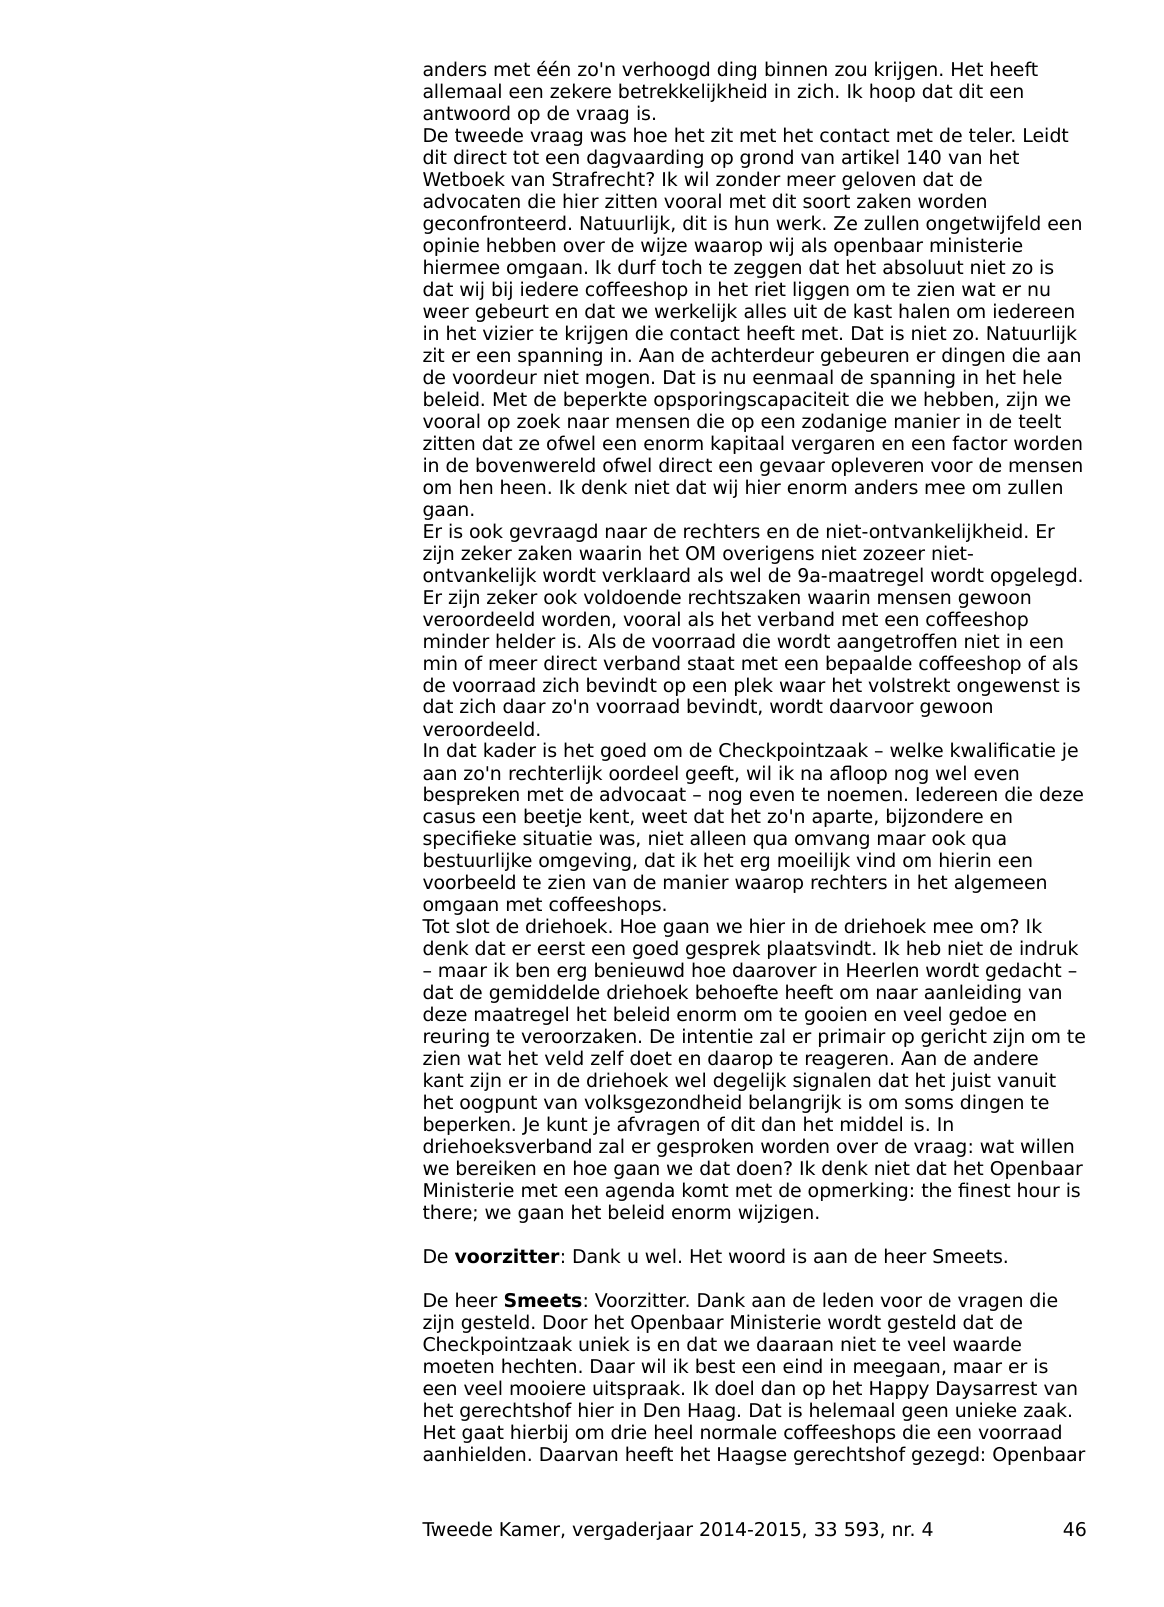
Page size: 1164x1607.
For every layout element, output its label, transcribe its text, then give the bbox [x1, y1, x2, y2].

text Er is ook gevraagd naar de rechters en de niet-ontvankelijkheid. Er zijn zeker zaken waarin het OM overigens niet zozeer niet-ontvankelijk wordt verklaard als wel de 9a-maatregel wordt opgelegd. Er zijn zeker ook voldoende rechtszaken waarin mensen gewoon veroordeeld worden, vooral als het verband met een coffeeshop minder helder is. Als de voorraad die wordt aangetroffen niet in een min of meer direct verband staat met een bepaalde coffeeshop of als de voorraad zich bevindt op een plek waar het volstrekt ongewenst is dat zich daar zo'n voorraad bevindt, wordt daarvoor gewoon veroordeeld. [422, 521, 1087, 740]
text anders met één zo'n verhoogd ding binnen zou krijgen. Het heeft allemaal een zekere betrekkelijkheid in zich. Ik hoop dat dit een antwoord op de vraag is. [422, 59, 1087, 125]
text In dat kader is het goed om de Checkpointzaak – welke kwalificatie je aan zo'n rechterlijk oordeel geeft, wil ik na afloop nog wel even bespreken met de advocaat – nog even te noemen. Iedereen die deze casus een beetje kent, weet dat het zo'n aparte, bijzondere en specifieke situatie was, niet alleen qua omvang maar ook qua bestuurlijke omgeving, dat ik het erg moeilijk vind om hierin een voorbeeld te zien van de manier waarop rechters in het algemeen omgaan met coffeeshops. [422, 740, 1087, 916]
text De heer Smeets: Voorzitter. Dank aan de leden voor de vragen die zijn gesteld. Door het Openbaar Ministerie wordt gesteld dat de Checkpointzaak uniek is en dat we daaraan niet te veel waarde moeten hechten. Daar wil ik best een eind in meegaan, maar er is een veel mooiere uitspraak. Ik doel dan op het Happy Daysarrest van het gerechtshof hier in Den Haag. Dat is helemaal geen unieke zaak. Het gaat hierbij om drie heel normale coffeeshops die een voorraad aanhielden. Daarvan heeft het Haagse gerechtshof gezegd: Openbaar [422, 1290, 1087, 1466]
text De tweede vraag was hoe het zit met het contact met de teler. Leidt dit direct tot een dagvaarding op grond van artikel 140 van het Wetboek van Strafrecht? Ik wil zonder meer geloven dat de advocaten die hier zitten vooral met dit soort zaken worden geconfronteerd. Natuurlijk, dit is hun werk. Ze zullen ongetwijfeld een opinie hebben over de wijze waarop wij als openbaar ministerie hiermee omgaan. Ik durf toch te zeggen dat het absoluut niet zo is dat wij bij iedere coffeeshop in het riet liggen om te zien wat er nu weer gebeurt en dat we werkelijk alles uit de kast halen om iedereen in het vizier te krijgen die contact heeft met. Dat is niet zo. Natuurlijk zit er een spanning in. Aan de achterdeur gebeuren er dingen die aan de voordeur niet mogen. Dat is nu eenmaal de spanning in het hele beleid. Met de beperkte opsporingscapaciteit die we hebben, zijn we vooral op zoek naar mensen die op een zodanige manier in de teelt zitten dat ze ofwel een enorm kapitaal vergaren en een factor worden in de bovenwereld ofwel direct een gevaar opleveren voor de mensen om hen heen. Ik denk niet dat wij hier enorm anders mee om zullen gaan. [422, 125, 1087, 521]
text De voorzitter: Dank u wel. Het woord is aan de heer Smeets. [422, 1246, 1087, 1268]
text Tot slot de driehoek. Hoe gaan we hier in de driehoek mee om? Ik denk dat er eerst een goed gesprek plaatsvindt. Ik heb niet de indruk – maar ik ben erg benieuwd hoe daarover in Heerlen wordt gedacht – dat de gemiddelde driehoek behoefte heeft om naar aanleiding van deze maatregel het beleid enorm om te gooien en veel gedoe en reuring te veroorzaken. De intentie zal er primair op gericht zijn om te zien wat het veld zelf doet en daarop te reageren. Aan de andere kant zijn er in de driehoek wel degelijk signalen dat het juist vanuit het oogpunt van volksgezondheid belangrijk is om soms dingen te beperken. Je kunt je afvragen of dit dan het middel is. In driehoeksverband zal er gesproken worden over de vraag: wat willen we bereiken en hoe gaan we dat doen? Ik denk niet dat het Openbaar Ministerie met een agenda komt met de opmerking: the finest hour is there; we gaan het beleid enorm wijzigen. [422, 916, 1087, 1224]
